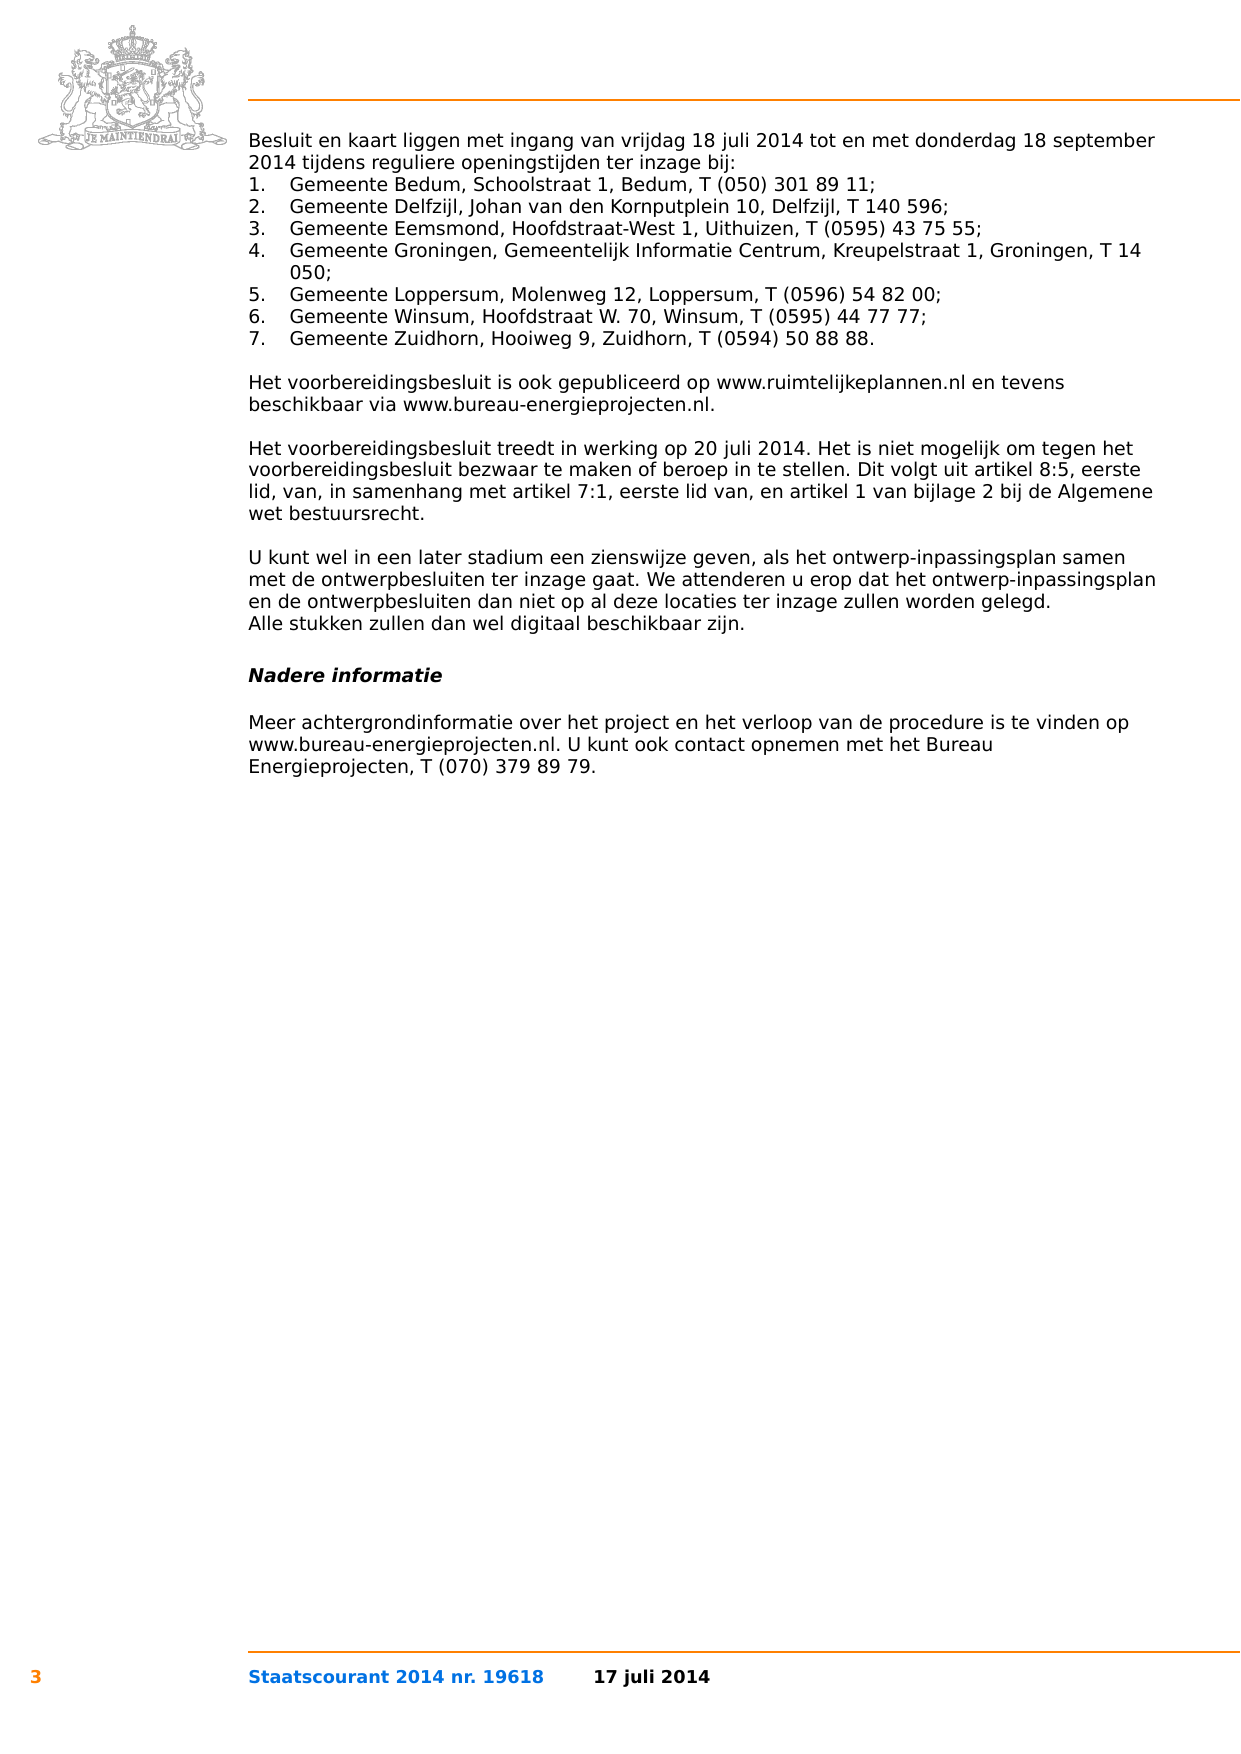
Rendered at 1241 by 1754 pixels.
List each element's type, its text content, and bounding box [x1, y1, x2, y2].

text Het voorbereidingsbesluit is ook gepubliceerd op www.ruimtelijkeplannen.nl en tevens beschikbaar via www.bureau-energieprojecten.nl. [248, 372, 1163, 416]
text Besluit en kaart liggen met ingang van vrijdag 18 juli 2014 tot en met donderdag 18 september 2014 tijdens reguliere openingstijden ter inzage bij: [248, 130, 1163, 174]
text Alle stukken zullen dan wel digitaal beschikbaar zijn. [248, 613, 1163, 635]
text 2. Gemeente Delfzijl, Johan van den Kornputplein 10, Delfzijl, T 140 596; [248, 196, 1163, 218]
text U kunt wel in een later stadium een zienswijze geven, als het ontwerp-inpassingsplan samen met de ontwerpbesluiten ter inzage gaat. We attenderen u erop dat het ontwerp-inpassingsplan en de ontwerpbesluiten dan niet op al deze locaties ter inzage zullen worden gelegd. [248, 547, 1163, 613]
text 5. Gemeente Loppersum, Molenweg 12, Loppersum, T (0596) 54 82 00; [248, 284, 1163, 306]
text 6. Gemeente Winsum, Hoofdstraat W. 70, Winsum, T (0595) 44 77 77; [248, 306, 1163, 328]
picture [38, 25, 227, 150]
subtitle Nadere informatie [248, 665, 1163, 687]
text 3. Gemeente Eemsmond, Hoofdstraat-West 1, Uithuizen, T (0595) 43 75 55; [248, 218, 1163, 240]
text 7. Gemeente Zuidhorn, Hooiweg 9, Zuidhorn, T (0594) 50 88 88. [248, 328, 1163, 350]
text Meer achtergrondinformatie over het project en het verloop van de procedure is te vinden op www.bureau-energieprojecten.nl. U kunt ook contact opnemen met het Bureau Energieprojecten, T (070) 379 89 79. [248, 712, 1163, 778]
text Het voorbereidingsbesluit treedt in werking op 20 juli 2014. Het is niet mogelijk om tegen het voorbereidingsbesluit bezwaar te maken of beroep in te stellen. Dit volgt uit artikel 8:5, eerste lid, van, in samenhang met artikel 7:1, eerste lid van, en artikel 1 van bijlage 2 bij de Algemene wet bestuursrecht. [248, 437, 1163, 525]
text 4. Gemeente Groningen, Gemeentelijk Informatie Centrum, Kreupelstraat 1, Groningen, T 14 050; [248, 240, 1163, 284]
text 1. Gemeente Bedum, Schoolstraat 1, Bedum, T (050) 301 89 11; [248, 174, 1163, 196]
